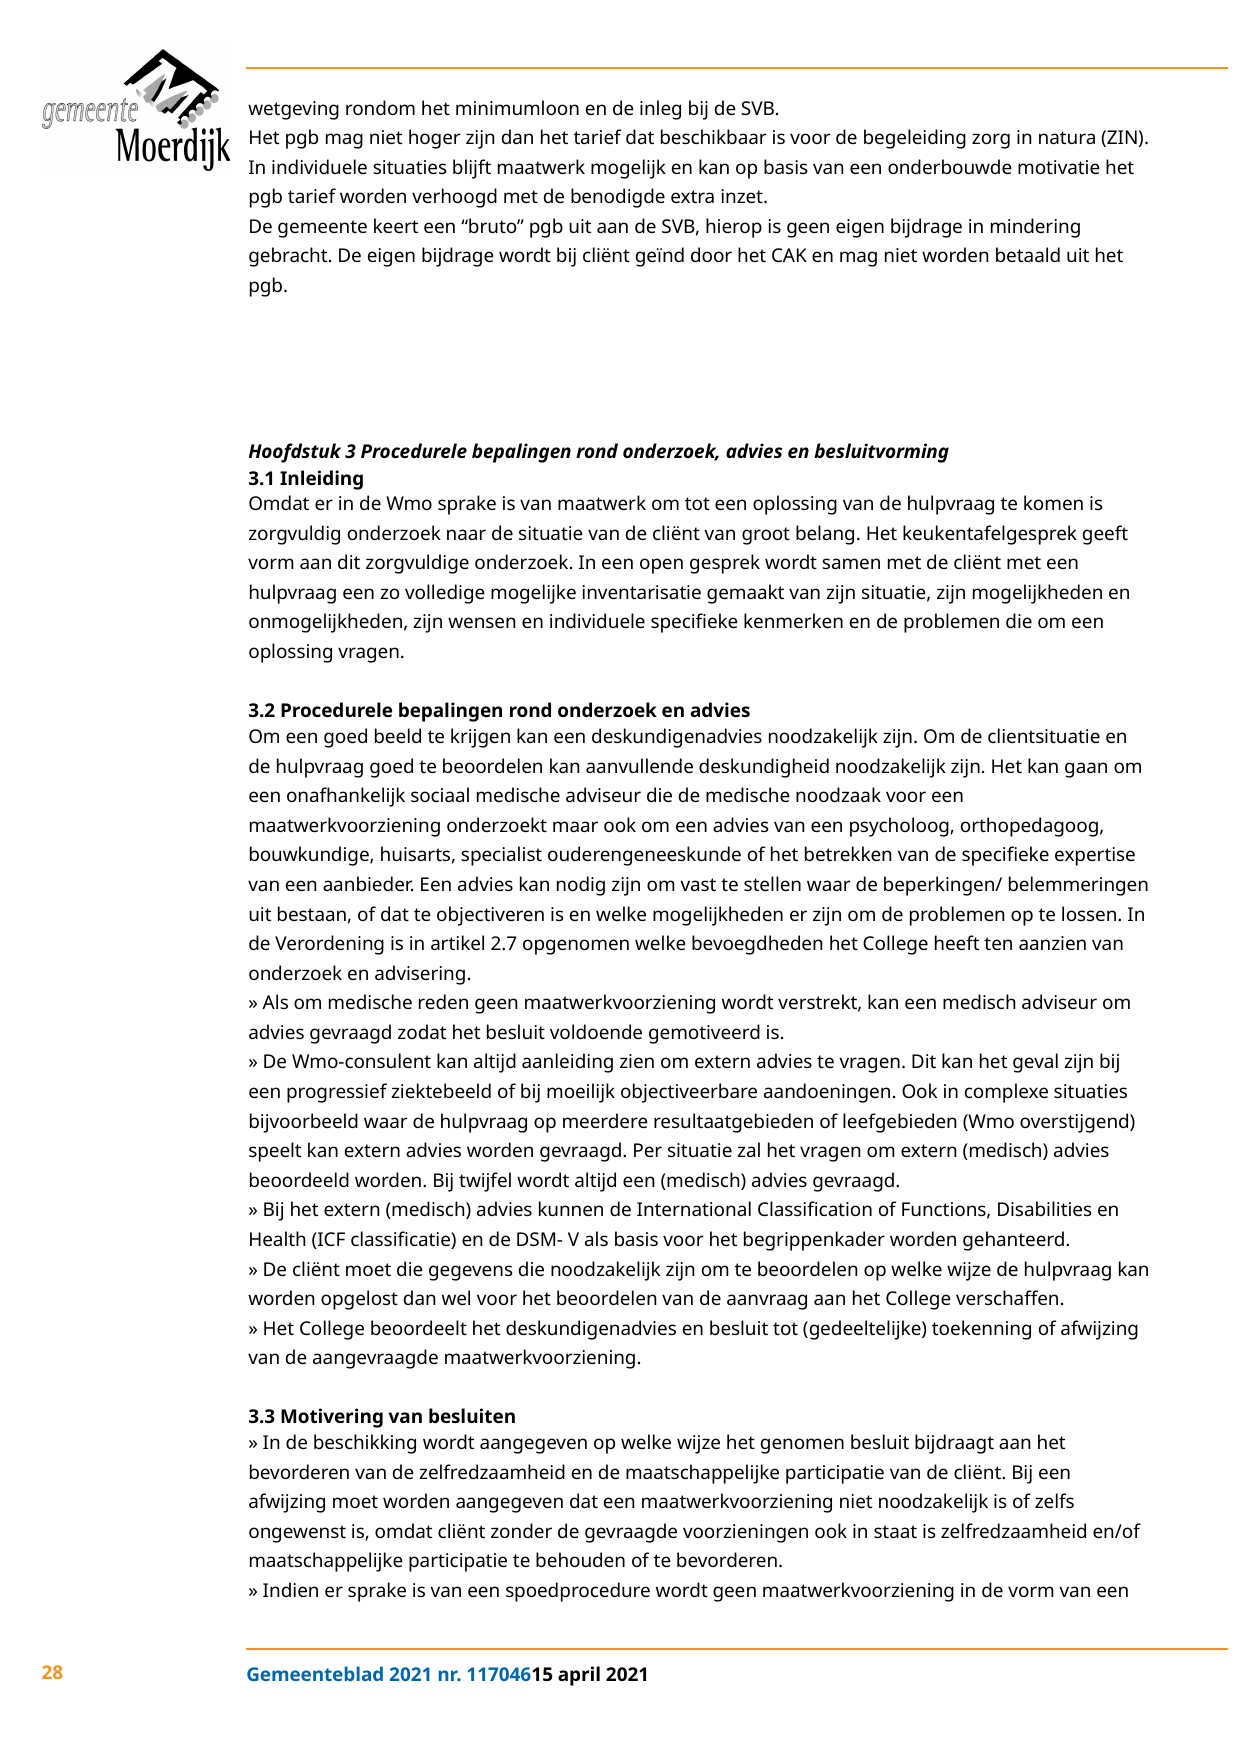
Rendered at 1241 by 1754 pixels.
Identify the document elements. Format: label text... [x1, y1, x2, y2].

text Om een goed beeld te krijgen kan een deskundigenadvies noodzakelijk zijn. Om de clientsituatie en de hulpvraag goed te beoordelen kan aanvullende deskundigheid noodzakelijk zijn. Het kan gaan om een onafhankelijk sociaal medische adviseur die de medische noodzaak voor een maatwerkvoorziening onderzoekt maar ook om een advies van een psycholoog, orthopedagoog, bouwkundige, huisarts, specialist ouderengeneeskunde of het betrekken van de specifieke expertise van een aanbieder. Een advies kan nodig zijn om vast te stellen waar de beperkingen/ belemmeringen uit bestaan, of dat te objectiveren is en welke mogelijkheden er zijn om de problemen op te lossen. In de Verordening is in artikel 2.7 opgenomen welke bevoegdheden het College heeft ten aanzien van onderzoek en advisering. [248, 723, 1152, 986]
text » De Wmo-consulent kan altijd aanleiding zien om extern advies te vragen. Dit kan het geval zijn bij een progressief ziektebeeld of bij moeilijk objectiveerbare aandoeningen. Ook in complexe situaties bijvoorbeeld waar de hulpvraag op meerdere resultaatgebieden of leefgebieden (Wmo overstijgend) speelt kan extern advies worden gevraagd. Per situatie zal het vragen om extern (medisch) advies beoordeeld worden. Bij twijfel wordt altijd een (medisch) advies gevraagd. [248, 1049, 1152, 1193]
text Het pgb mag niet hoger zijn dan het tarief dat beschikbaar is voor de begeleiding zorg in natura (ZIN). In individuele situaties blijft maatwerk mogelijk en kan op basis van een onderbouwde motivatie het pgb tarief worden verhoogd met de benodigde extra inzet. [248, 124, 1152, 209]
text » De cliënt moet die gegevens die noodzakelijk zijn om te beoordelen op welke wijze de hulpvraag kan worden opgelost dan wel voor het beoordelen van de aanvraag aan het College verschaffen. [248, 1256, 1152, 1311]
text » Bij het extern (medisch) advies kunnen de International Classification of Functions, Disabilities en Health (ICF classificatie) en de DSM- V als basis voor het begrippenkader worden gehanteerd. [248, 1197, 1152, 1252]
text De gemeente keert een “bruto” pgb uit aan de SVB, hierop is geen eigen bijdrage in mindering gebracht. De eigen bijdrage wordt bij cliënt geïnd door het CAK en mag niet worden betaald uit het pgb. [248, 213, 1152, 298]
text » In de beschikking wordt aangegeven op welke wijze het genomen besluit bijdraagt aan het bevorderen van de zelfredzaamheid en de maatschappelijke participatie van de cliënt. Bij een afwijzing moet worden aangegeven dat een maatwerkvoorziening niet noodzakelijk is of zelfs ongewenst is, omdat cliënt zonder de gevraagde voorzieningen ook in staat is zelfredzaamheid en/of maatschappelijke participatie te behouden of te bevorderen. [248, 1429, 1152, 1573]
text 3.3 Motivering van besluiten [248, 1404, 1152, 1429]
text » Het College beoordeelt het deskundigenadvies en besluit tot (gedeeltelijke) toekenning of afwijzing van de aangevraagde maatwerkvoorziening. [248, 1315, 1152, 1370]
text 3.1 Inleiding [248, 465, 1152, 490]
text Omdat er in de Wmo sprake is van maatwerk om tot een oplossing van de hulpvraag te komen is zorgvuldig onderzoek naar de situatie van de cliënt van groot belang. Het keukentafelgesprek geeft vorm aan dit zorgvuldige onderzoek. In een open gesprek wordt samen met de cliënt met een hulpvraag een zo volledige mogelijke inventarisatie gemaakt van zijn situatie, zijn mogelijkheden en onmogelijkheden, zijn wensen en individuele specifieke kenmerken en de problemen die om een oplossing vragen. [248, 490, 1152, 664]
text » Als om medische reden geen maatwerkvoorziening wordt verstrekt, kan een medisch adviseur om advies gevraagd zodat het besluit voldoende gemotiveerd is. [248, 989, 1152, 1045]
text » Indien er sprake is van een spoedprocedure wordt geen maatwerkvoorziening in de vorm van een [248, 1577, 1152, 1603]
text 3.2 Procedurele bepalingen rond onderzoek en advies [248, 697, 1152, 723]
picture [41, 47, 231, 172]
text wetgeving rondom het minimumloon en de inleg bij de SVB. [248, 95, 1152, 121]
text Hoofdstuk 3 Procedurele bepalingen rond onderzoek, advies en besluitvorming [248, 436, 1152, 465]
